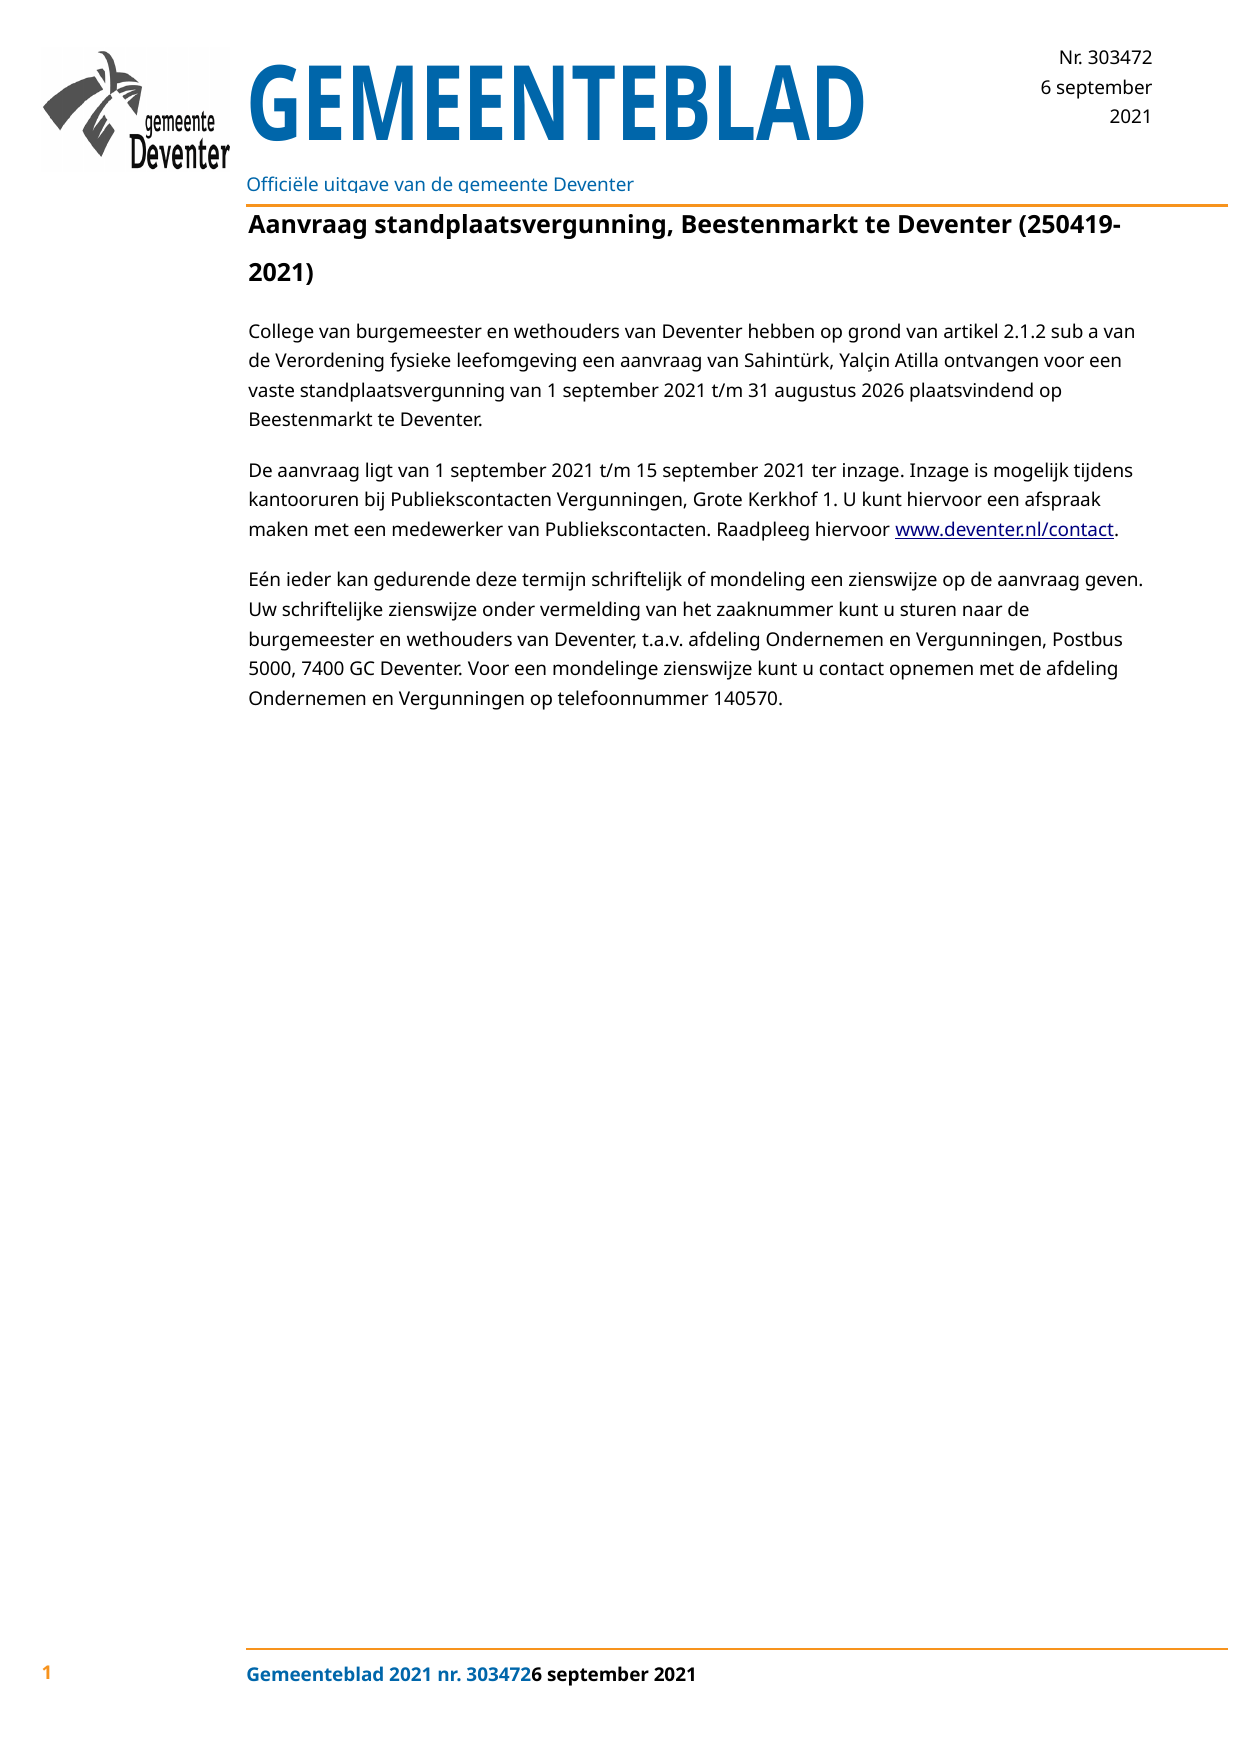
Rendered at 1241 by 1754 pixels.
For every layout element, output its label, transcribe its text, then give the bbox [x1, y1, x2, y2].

text College van burgemeester en wethouders van Deventer hebben op grond van artikel 2.1.2 sub a van de Verordening fysieke leefomgeving een aanvraag van Sahintürk, Yalçin Atilla ontvangen voor een vaste standplaatsvergunning van 1 september 2021 t/m 31 augustus 2026 plaatsvindend op Beestenmarkt te Deventer. [248, 318, 1152, 432]
picture [41, 47, 231, 172]
text Aanvraag standplaatsvergunning, Beestenmarkt te Deventer (250419-2021) [248, 207, 1152, 288]
text De aanvraag ligt van 1 september 2021 t/m 15 september 2021 ter inzage. Inzage is mogelijk tijdens kantooruren bij Publiekscontacten Vergunningen, Grote Kerkhof 1. U kunt hiervoor een afspraak maken met een medewerker van Publiekscontacten. Raadpleeg hiervoor www.deventer.nl/contact. [248, 457, 1152, 542]
text Eén ieder kan gedurende deze termijn schriftelijk of mondeling een zienswijze op de aanvraag geven. Uw schriftelijke zienswijze onder vermelding van het zaaknummer kunt u sturen naar de burgemeester en wethouders van Deventer, t.a.v. afdeling Ondernemen en Vergunningen, Postbus 5000, 7400 GC Deventer. Voor een mondelinge zienswijze kunt u contact opnemen met de afdeling Ondernemen en Vergunningen op telefoonnummer 140570. [248, 567, 1152, 711]
